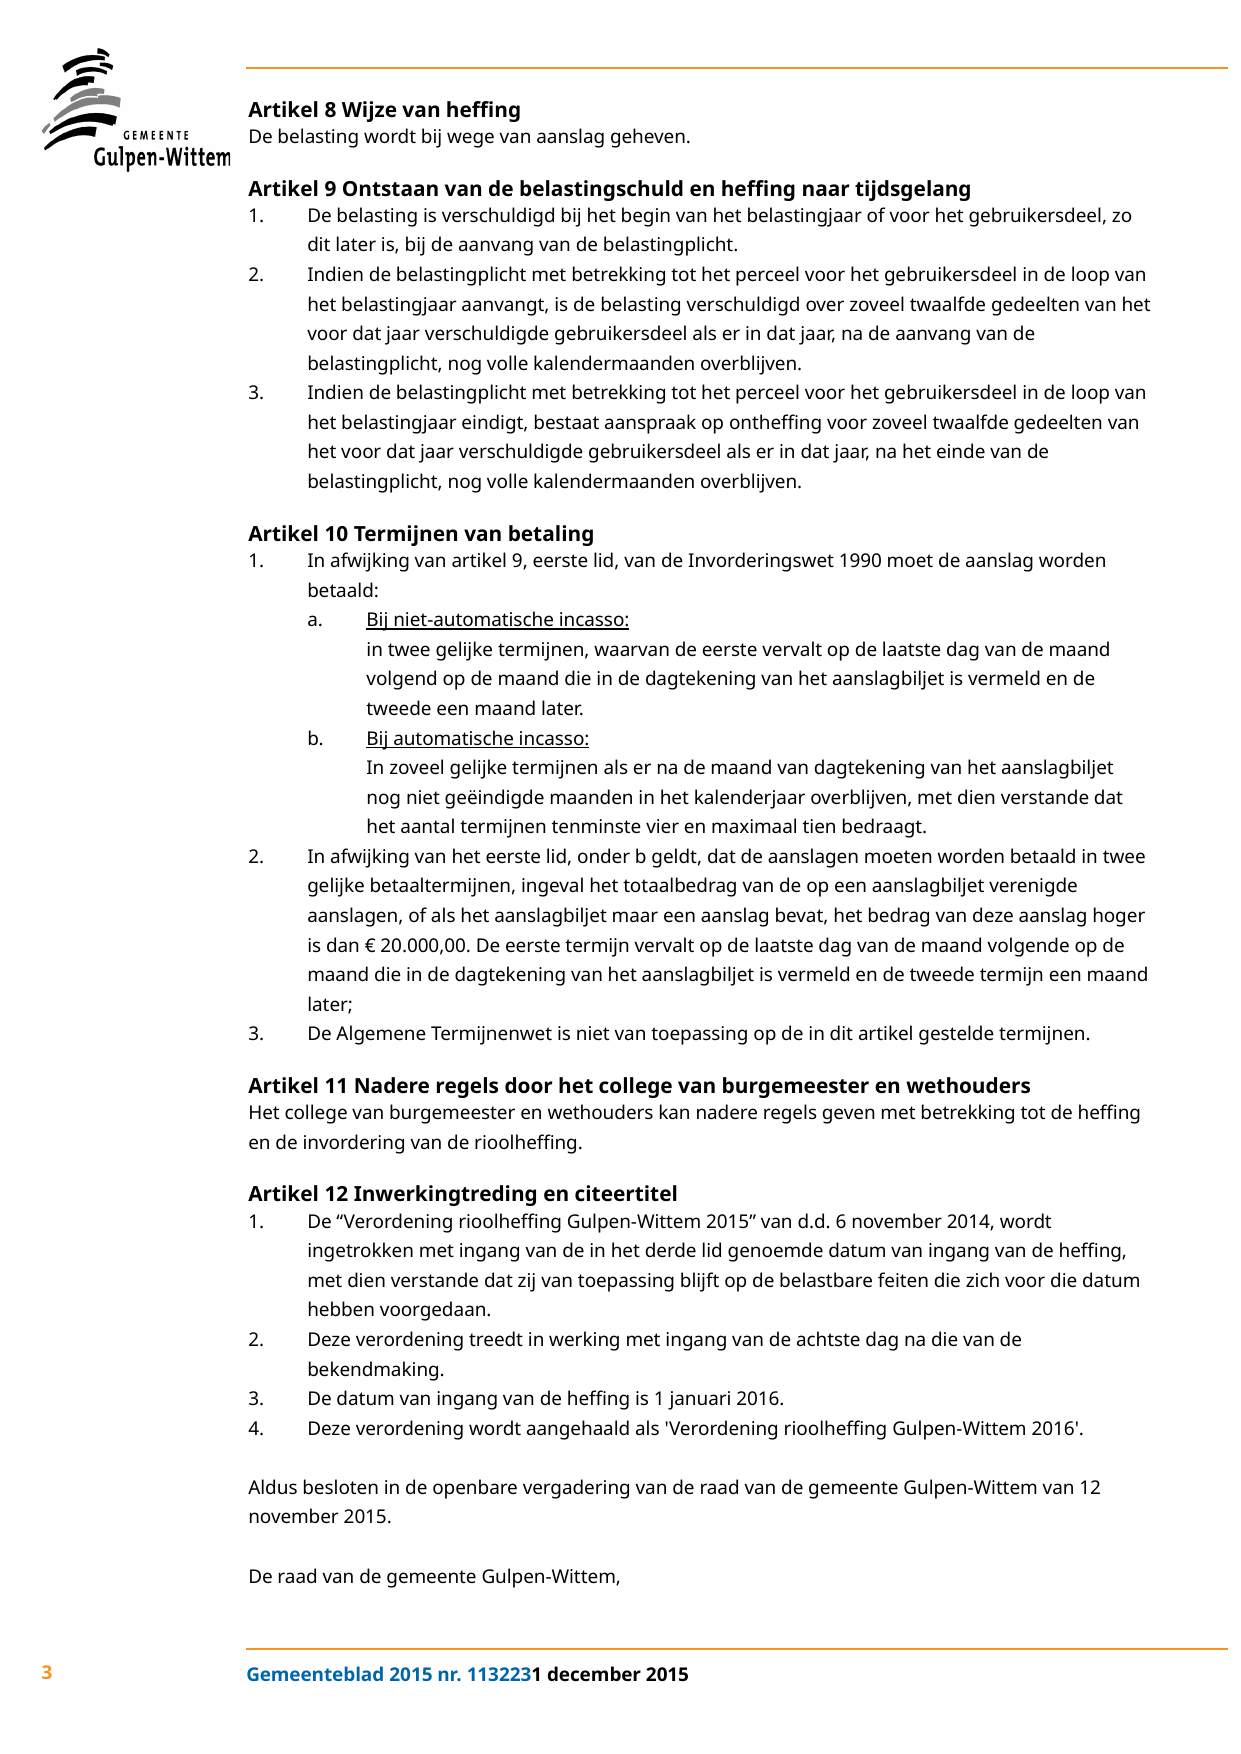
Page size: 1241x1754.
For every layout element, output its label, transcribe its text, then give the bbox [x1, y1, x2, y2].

list in twee gelijke termijnen, waarvan de eerste vervalt op de laatste dag van de maand volgend op de maand die in de dagtekening van het aanslagbiljet is vermeld en de tweede een maand later. [307, 636, 1152, 721]
text Artikel 8 Wijze van heffing [248, 95, 1152, 123]
text Aldus besloten in de openbare vergadering van de raad van de gemeente Gulpen-Wittem van 12 november 2015. [248, 1474, 1152, 1529]
list In afwijking van het eerste lid, onder b geldt, dat de aanslagen moeten worden betaald in twee gelijke betaaltermijnen, ingeval het totaalbedrag van de op een aanslagbiljet verenigde aanslagen, of als het aanslagbiljet maar een aanslag bevat, het bedrag van deze aanslag hoger is dan € 20.000,00. De eerste termijn vervalt op de laatste dag van de maand volgende op de maand die in de dagtekening van het aanslagbiljet is vermeld en de tweede termijn een maand later; [248, 843, 1152, 1017]
text Het college van burgemeester en wethouders kan nadere regels geven met betrekking tot de heffing en de invordering van de rioolheffing. [248, 1099, 1152, 1155]
text De belasting wordt bij wege van aanslag geheven. [248, 123, 1152, 149]
text Artikel 11 Nadere regels door het college van burgemeester en wethouders [248, 1071, 1152, 1099]
list Deze verordening treedt in werking met ingang van de achtste dag na die van de bekendmaking. [248, 1326, 1152, 1381]
list De Algemene Termijnenwet is niet van toepassing op de in dit artikel gestelde termijnen. [248, 1021, 1152, 1046]
list In afwijking van artikel 9, eerste lid, van de Invorderingswet 1990 moet de aanslag worden betaald: [248, 547, 1152, 602]
text De raad van de gemeente Gulpen-Wittem, [248, 1563, 1152, 1588]
list De datum van ingang van de heffing is 1 januari 2016. [248, 1385, 1152, 1411]
picture [41, 47, 231, 172]
list Indien de belastingplicht met betrekking tot het perceel voor het gebruikersdeel in de loop van het belastingjaar aanvangt, is de belasting verschuldigd over zoveel twaalfde gedeelten van het voor dat jaar verschuldigde gebruikersdeel als er in dat jaar, na de aanvang van de belastingplicht, nog volle kalendermaanden overblijven. [248, 261, 1152, 376]
list Bij automatische incasso: [307, 725, 1152, 750]
list Indien de belastingplicht met betrekking tot het perceel voor het gebruikersdeel in de loop van het belastingjaar eindigt, bestaat aanspraak op ontheffing voor zoveel twaalfde gedeelten van het voor dat jaar verschuldigde gebruikersdeel als er in dat jaar, na het einde van de belastingplicht, nog volle kalendermaanden overblijven. [248, 379, 1152, 494]
list De “Verordening rioolheffing Gulpen-Wittem 2015” van d.d. 6 november 2014, wordt ingetrokken met ingang van de in het derde lid genoemde datum van ingang van de heffing, met dien verstande dat zij van toepassing blijft op de belastbare feiten die zich voor die datum hebben voorgedaan. [248, 1208, 1152, 1322]
text Artikel 9 Ontstaan van de belastingschuld en heffing naar tijdsgelang [248, 174, 1152, 202]
list De belasting is verschuldigd bij het begin van het belastingjaar of voor het gebruikersdeel, zo dit later is, bij de aanvang van de belastingplicht. [248, 202, 1152, 257]
text Artikel 10 Termijnen van betaling [248, 519, 1152, 547]
list Bij niet-automatische incasso: [307, 606, 1152, 632]
text Artikel 12 Inwerkingtreding en citeertitel [248, 1179, 1152, 1208]
list In zoveel gelijke termijnen als er na de maand van dagtekening van het aanslagbiljet nog niet geëindigde maanden in het kalenderjaar overblijven, met dien verstande dat het aantal termijnen tenminste vier en maximaal tien bedraagt. [307, 754, 1152, 839]
list Deze verordening wordt aangehaald als 'Verordening rioolheffing Gulpen-Wittem 2016'. [248, 1415, 1152, 1441]
